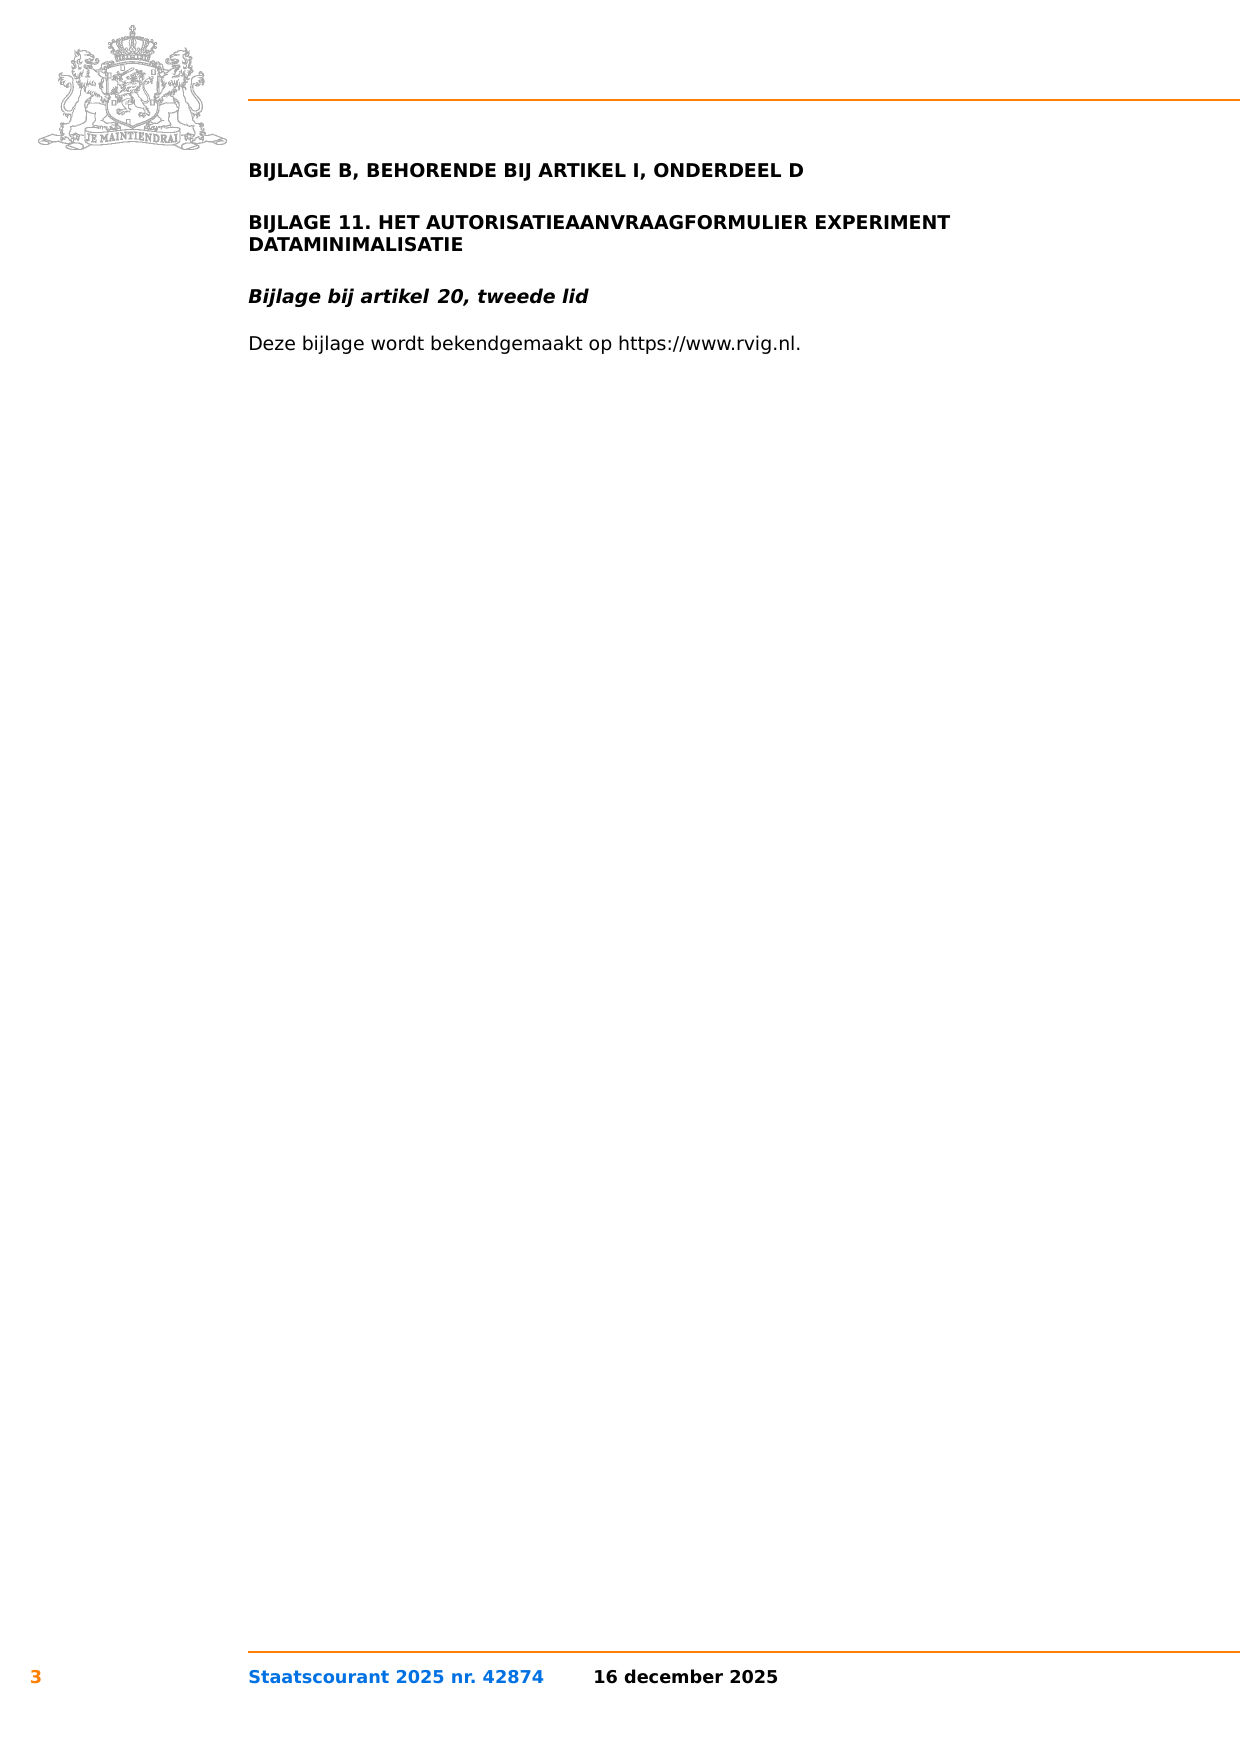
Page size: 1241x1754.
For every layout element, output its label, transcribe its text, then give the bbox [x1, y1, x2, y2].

subtitle BIJLAGE B, BEHORENDE BIJ ARTIKEL I, ONDERDEEL D [248, 160, 1163, 182]
subtitle Bijlage bij artikel 20, tweede lid [248, 286, 1163, 308]
subtitle BIJLAGE 11. HET AUTORISATIEAANVRAAGFORMULIER EXPERIMENT DATAMINIMALISATIE [248, 212, 1163, 256]
picture [38, 25, 227, 150]
text Deze bijlage wordt bekendgemaakt op https://www.rvig.nl. [248, 333, 1163, 355]
